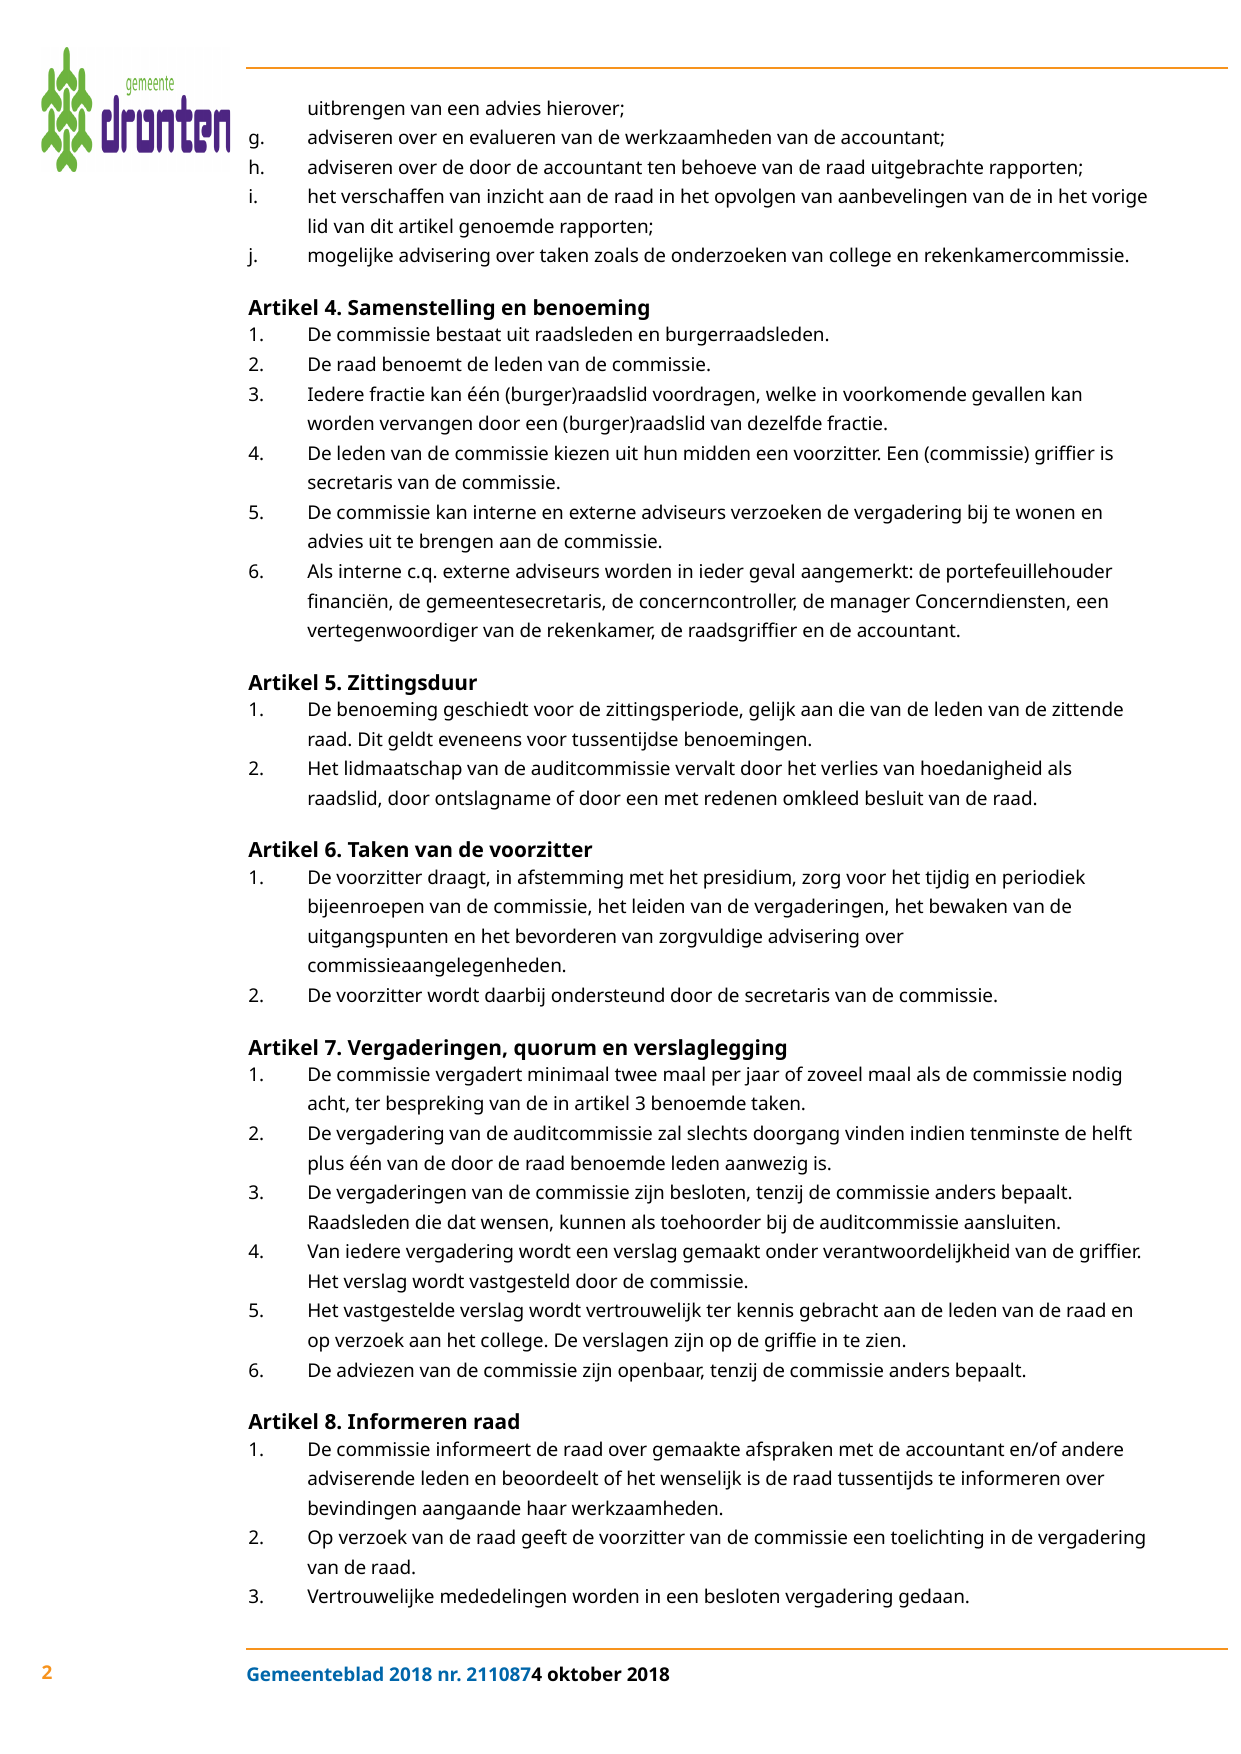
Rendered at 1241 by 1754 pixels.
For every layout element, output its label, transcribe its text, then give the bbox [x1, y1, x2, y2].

list adviseren over de door de accountant ten behoeve van de raad uitgebrachte rapporten; [248, 154, 1152, 180]
list Van iedere vergadering wordt een verslag gemaakt onder verantwoordelijkheid van de griffier. Het verslag wordt vastgesteld door de commissie. [248, 1238, 1152, 1294]
list De commissie informeert de raad over gemaakte afspraken met de accountant en/of andere adviserende leden en beoordeelt of het wenselijk is de raad tussentijds te informeren over bevindingen aangaande haar werkzaamheden. [248, 1436, 1152, 1521]
text Artikel 7. Vergaderingen, quorum en verslaglegging [248, 1033, 1152, 1061]
list De voorzitter wordt daarbij ondersteund door de secretaris van de commissie. [248, 982, 1152, 1008]
list Het lidmaatschap van de auditcommissie vervalt door het verlies van hoedanigheid als raadslid, door ontslagname of door een met redenen omkleed besluit van de raad. [248, 755, 1152, 811]
list De benoeming geschiedt voor de zittingsperiode, gelijk aan die van de leden van de zittende raad. Dit geldt eveneens voor tussentijdse benoemingen. [248, 696, 1152, 752]
list Iedere fractie kan één (burger)raadslid voordragen, welke in voorkomende gevallen kan worden vervangen door een (burger)raadslid van dezelfde fractie. [248, 381, 1152, 436]
list adviseren over en evalueren van de werkzaamheden van de accountant; [248, 124, 1152, 150]
list De commissie bestaat uit raadsleden en burgerraadsleden. [248, 322, 1152, 347]
list De leden van de commissie kiezen uit hun midden een voorzitter. Een (commissie) griffier is secretaris van de commissie. [248, 440, 1152, 495]
list De vergaderingen van de commissie zijn besloten, tenzij de commissie anders bepaalt. Raadsleden die dat wensen, kunnen als toehoorder bij de auditcommissie aansluiten. [248, 1179, 1152, 1235]
list De commissie vergadert minimaal twee maal per jaar of zoveel maal als de commissie nodig acht, ter bespreking van de in artikel 3 benoemde taken. [248, 1061, 1152, 1116]
text Artikel 8. Informeren raad [248, 1407, 1152, 1436]
list uitbrengen van een advies hierover; [248, 95, 1152, 121]
text Artikel 5. Zittingsduur [248, 668, 1152, 696]
list Vertrouwelijke mededelingen worden in een besloten vergadering gedaan. [248, 1584, 1152, 1609]
list De commissie kan interne en externe adviseurs verzoeken de vergadering bij te wonen en advies uit te brengen aan de commissie. [248, 499, 1152, 554]
text Artikel 4. Samenstelling en benoeming [248, 293, 1152, 322]
list De raad benoemt de leden van de commissie. [248, 351, 1152, 377]
list De adviezen van de commissie zijn openbaar, tenzij de commissie anders bepaalt. [248, 1357, 1152, 1383]
list De vergadering van de auditcommissie zal slechts doorgang vinden indien tenminste de helft plus één van de door de raad benoemde leden aanwezig is. [248, 1120, 1152, 1176]
list Op verzoek van de raad geeft de voorzitter van de commissie een toelichting in de vergadering van de raad. [248, 1524, 1152, 1580]
list De voorzitter draagt, in afstemming met het presidium, zorg voor het tijdig en periodiek bijeenroepen van de commissie, het leiden van de vergaderingen, het bewaken van de uitgangspunten en het bevorderen van zorgvuldige advisering over commissieaangelegenheden. [248, 864, 1152, 978]
text Artikel 6. Taken van de voorzitter [248, 835, 1152, 864]
list het verschaffen van inzicht aan de raad in het opvolgen van aanbevelingen van de in het vorige lid van dit artikel genoemde rapporten; [248, 183, 1152, 239]
list Als interne c.q. externe adviseurs worden in ieder geval aangemerkt: de portefeuillehouder financiën, de gemeentesecretaris, de concerncontroller, de manager Concerndiensten, een vertegenwoordiger van de rekenkamer, de raadsgriffier en de accountant. [248, 558, 1152, 643]
list mogelijke advisering over taken zoals de onderzoeken van college en rekenkamercommissie. [248, 243, 1152, 268]
list Het vastgestelde verslag wordt vertrouwelijk ter kennis gebracht aan de leden van de raad en op verzoek aan het college. De verslagen zijn op de griffie in te zien. [248, 1298, 1152, 1353]
picture [41, 47, 231, 172]
